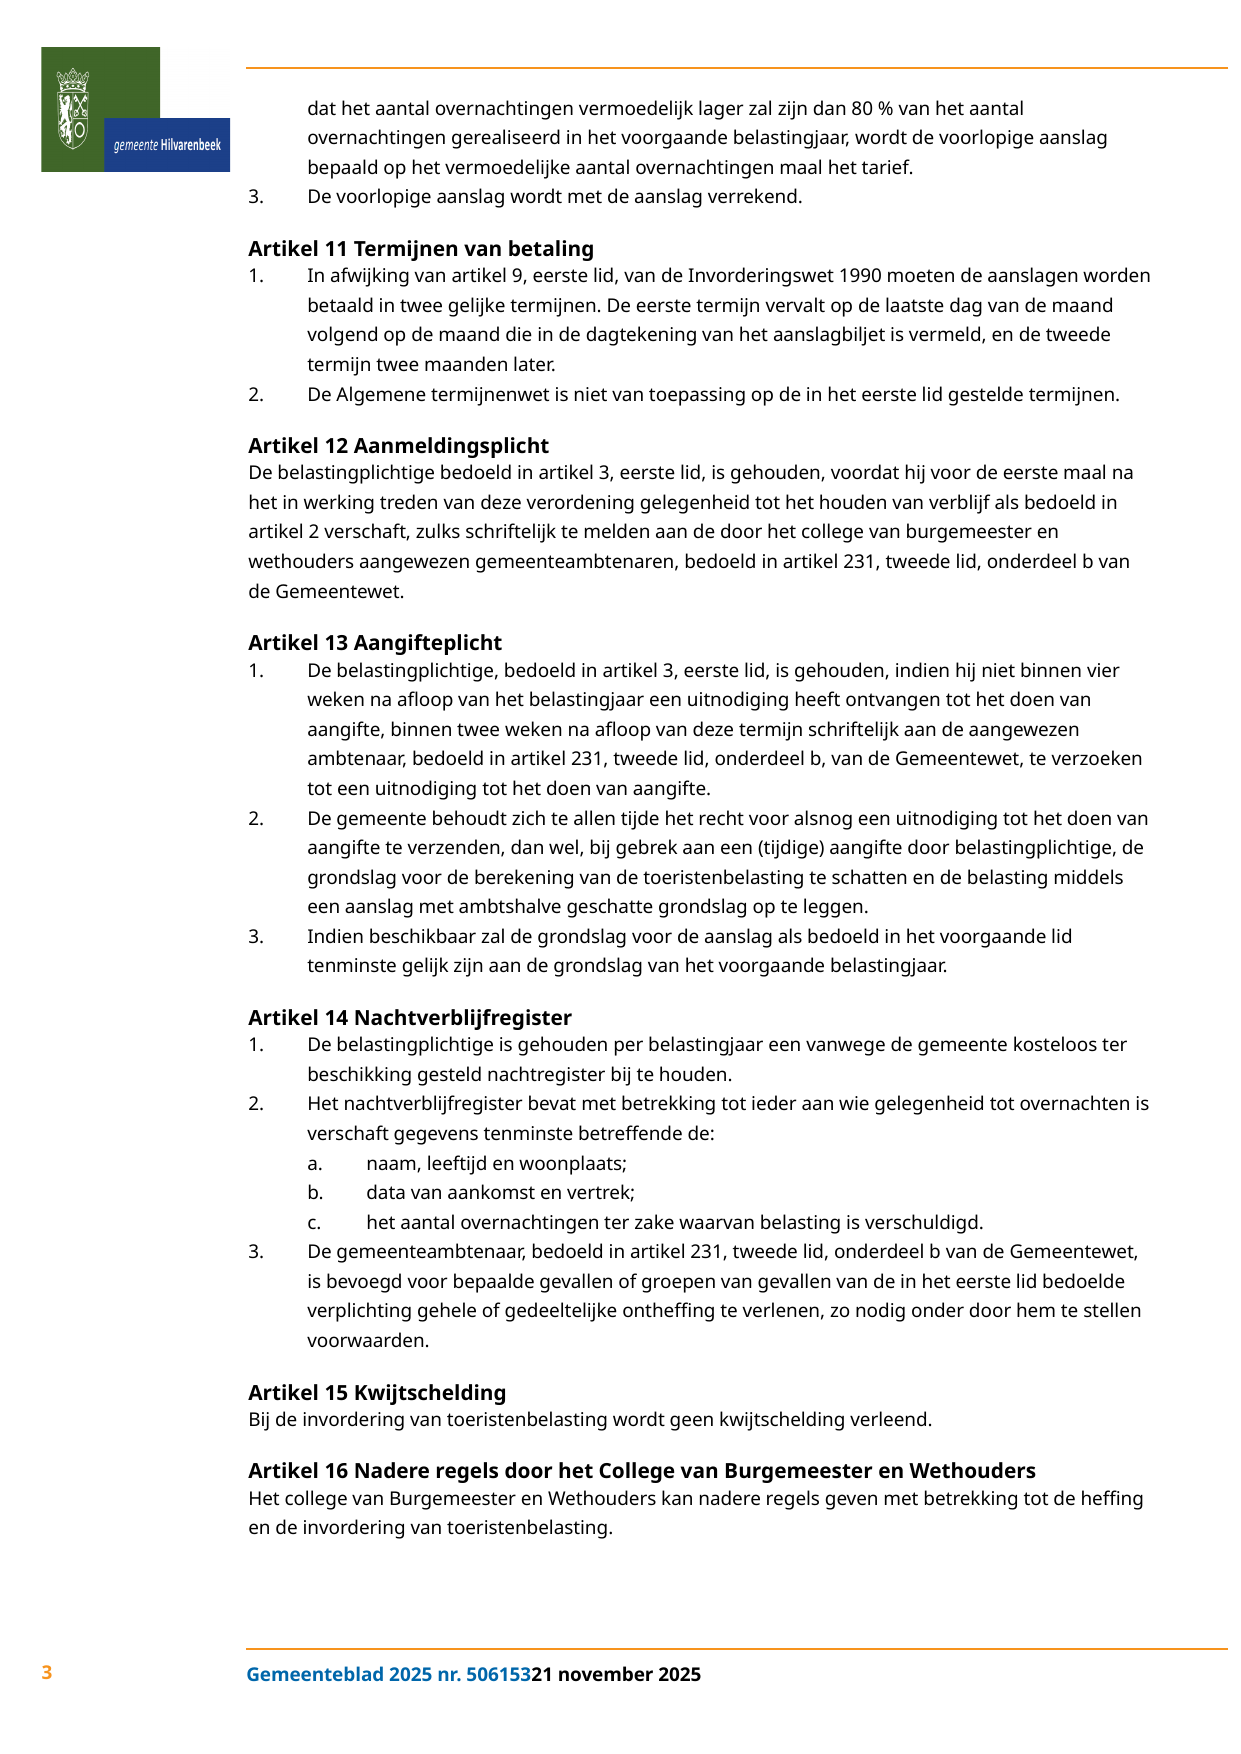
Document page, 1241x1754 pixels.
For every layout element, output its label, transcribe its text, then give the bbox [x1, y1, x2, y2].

list De belastingplichtige, bedoeld in artikel 3, eerste lid, is gehouden, indien hij niet binnen vier weken na afloop van het belastingjaar een uitnodiging heeft ontvangen tot het doen van aangifte, binnen twee weken na afloop van deze termijn schriftelijk aan de aangewezen ambtenaar, bedoeld in artikel 231, tweede lid, onderdeel b, van de Gemeentewet, te verzoeken tot een uitnodiging tot het doen van aangifte. [248, 657, 1152, 801]
list Indien beschikbaar zal de grondslag voor de aanslag als bedoeld in het voorgaande lid tenminste gelijk zijn aan de grondslag van het voorgaande belastingjaar. [248, 923, 1152, 978]
list De voorlopige aanslag wordt met de aanslag verrekend. [248, 183, 1152, 209]
text Artikel 16 Nadere regels door het College van Burgemeester en Wethouders [248, 1457, 1152, 1485]
text Artikel 14 Nachtverblijfregister [248, 1003, 1152, 1031]
text Artikel 12 Aanmeldingsplicht [248, 431, 1152, 459]
text Artikel 13 Aangifteplicht [248, 628, 1152, 657]
picture [41, 47, 231, 172]
text De belastingplichtige bedoeld in artikel 3, eerste lid, is gehouden, voordat hij voor de eerste maal na het in werking treden van deze verordening gelegenheid tot het houden van verblijf als bedoeld in artikel 2 verschaft, zulks schriftelijk te melden aan de door het college van burgemeester en wethouders aangewezen gemeenteambtenaren, bedoeld in artikel 231, tweede lid, onderdeel b van de Gemeentewet. [248, 459, 1152, 604]
list het aantal overnachtingen ter zake waarvan belasting is verschuldigd. [307, 1209, 1152, 1235]
list De Algemene termijnenwet is niet van toepassing op de in het eerste lid gestelde termijnen. [248, 381, 1152, 406]
list naam, leeftijd en woonplaats; [307, 1150, 1152, 1176]
list dat het aantal overnachtingen vermoedelijk lager zal zijn dan 80 % van het aantal overnachtingen gerealiseerd in het voorgaande belastingjaar, wordt de voorlopige aanslag bepaald op het vermoedelijke aantal overnachtingen maal het tarief. [248, 95, 1152, 180]
list In afwijking van artikel 9, eerste lid, van de Invorderingswet 1990 moeten de aanslagen worden betaald in twee gelijke termijnen. De eerste termijn vervalt op de laatste dag van de maand volgend op de maand die in de dagtekening van het aanslagbiljet is vermeld, en de tweede termijn twee maanden later. [248, 262, 1152, 377]
list De gemeente behoudt zich te allen tijde het recht voor alsnog een uitnodiging tot het doen van aangifte te verzenden, dan wel, bij gebrek aan een (tijdige) aangifte door belastingplichtige, de grondslag voor de berekening van de toeristenbelasting te schatten en de belasting middels een aanslag met ambtshalve geschatte grondslag op te leggen. [248, 805, 1152, 919]
list data van aankomst en vertrek; [307, 1179, 1152, 1205]
text Het college van Burgemeester en Wethouders kan nadere regels geven met betrekking tot de heffing en de invordering van toeristenbelasting. [248, 1485, 1152, 1540]
list Het nachtverblijfregister bevat met betrekking tot ieder aan wie gelegenheid tot overnachten is verschaft gegevens tenminste betreffende de: [248, 1091, 1152, 1146]
list De gemeenteambtenaar, bedoeld in artikel 231, tweede lid, onderdeel b van de Gemeentewet, is bevoegd voor bepaalde gevallen of groepen van gevallen van de in het eerste lid bedoelde verplichting gehele of gedeeltelijke ontheffing te verlenen, zo nodig onder door hem te stellen voorwaarden. [248, 1238, 1152, 1353]
text Artikel 15 Kwijtschelding [248, 1378, 1152, 1406]
text Artikel 11 Termijnen van betaling [248, 234, 1152, 262]
list De belastingplichtige is gehouden per belastingjaar een vanwege de gemeente kosteloos ter beschikking gesteld nachtregister bij te houden. [248, 1031, 1152, 1087]
text Bij de invordering van toeristenbelasting wordt geen kwijtschelding verleend. [248, 1406, 1152, 1432]
